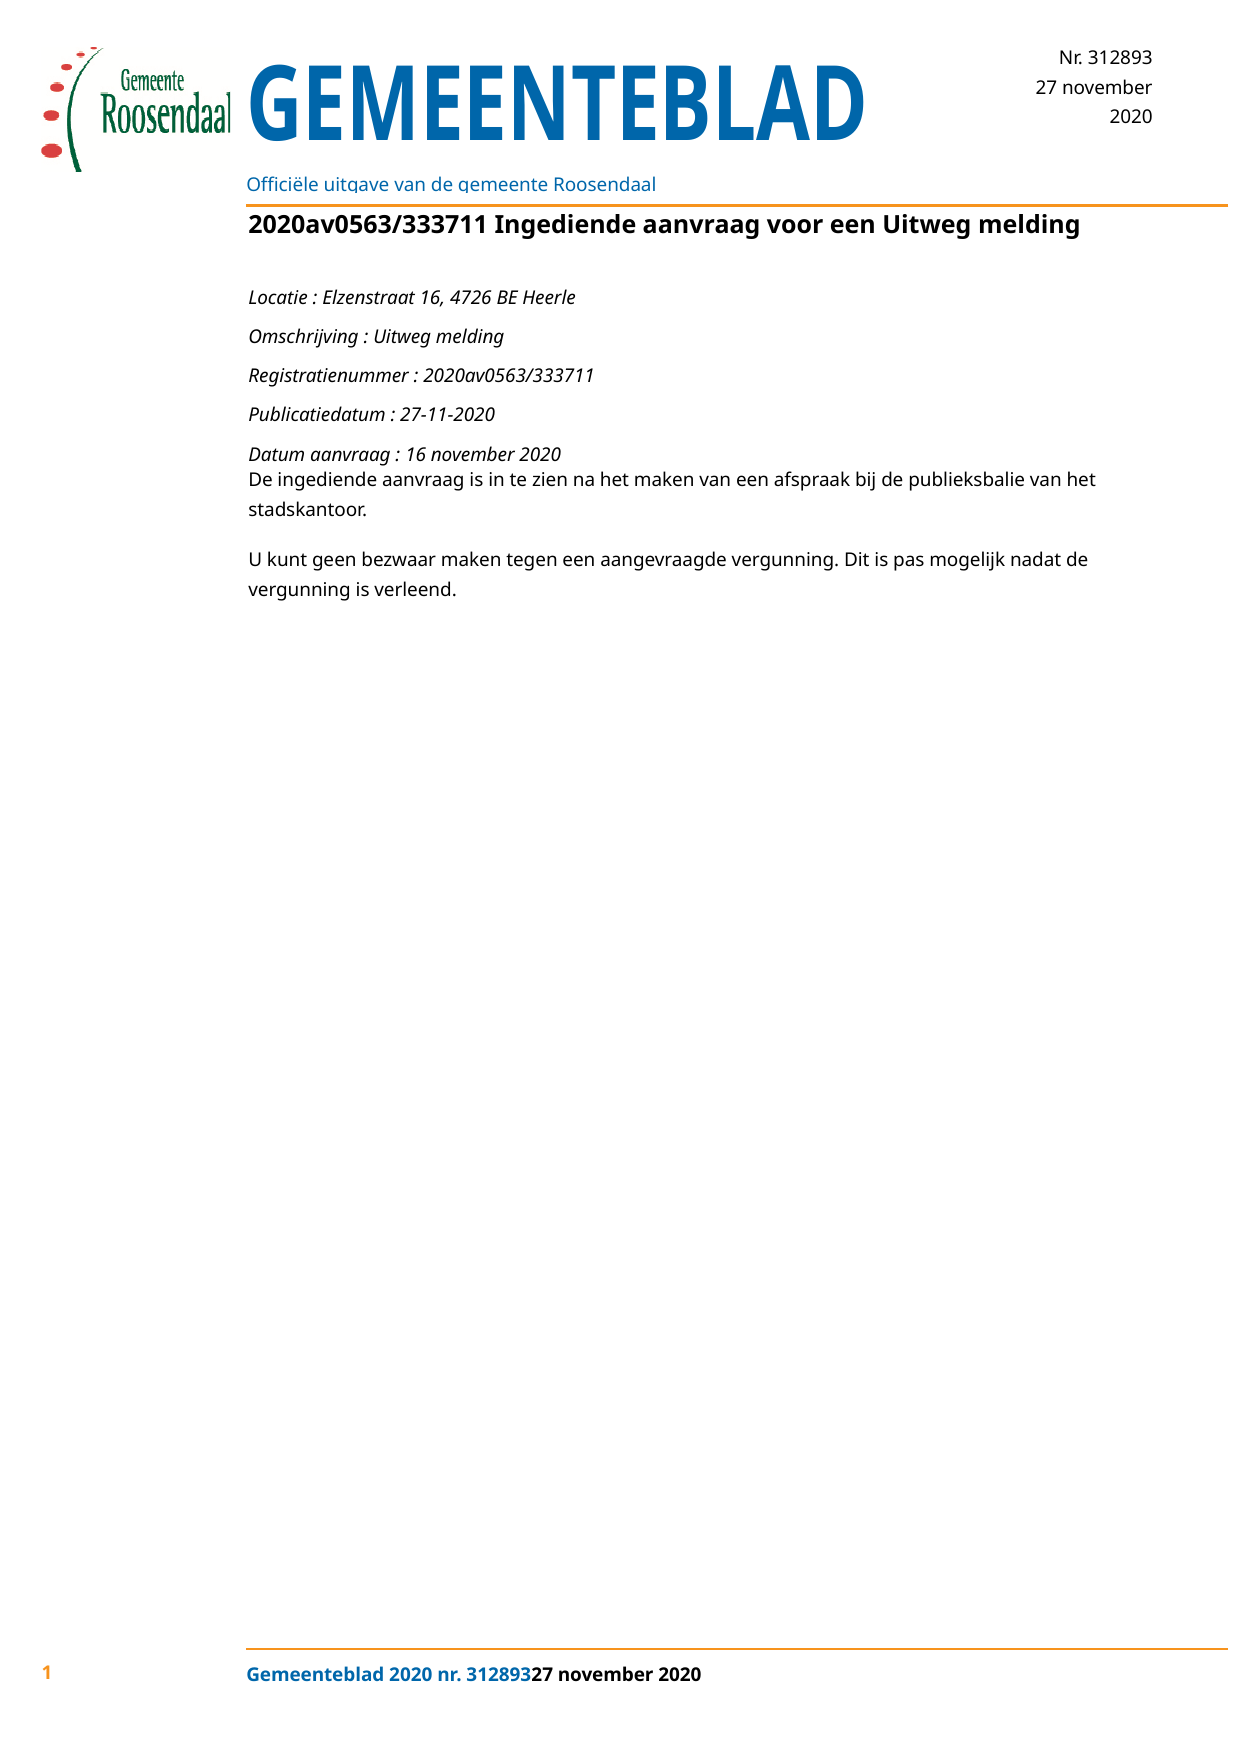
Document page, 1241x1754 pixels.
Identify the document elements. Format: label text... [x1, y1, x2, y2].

text Datum aanvraag : 16 november 2020 [248, 441, 1152, 467]
text De ingediende aanvraag is in te zien na het maken van een afspraak bij de publieksbalie van het stadskantoor. [248, 467, 1152, 522]
text Registratienummer : 2020av0563/333711 [248, 362, 1152, 388]
text Publicatiedatum : 27-11-2020 [248, 402, 1152, 427]
text Locatie : Elzenstraat 16, 4726 BE Heerle [248, 284, 1152, 309]
text 2020av0563/333711 Ingediende aanvraag voor een Uitweg melding [248, 207, 1152, 241]
text U kunt geen bezwaar maken tegen een aangevraagde vergunning. Dit is pas mogelijk nadat de vergunning is verleend. [248, 547, 1152, 602]
text Omschrijving : Uitweg melding [248, 323, 1152, 349]
picture [41, 47, 231, 172]
